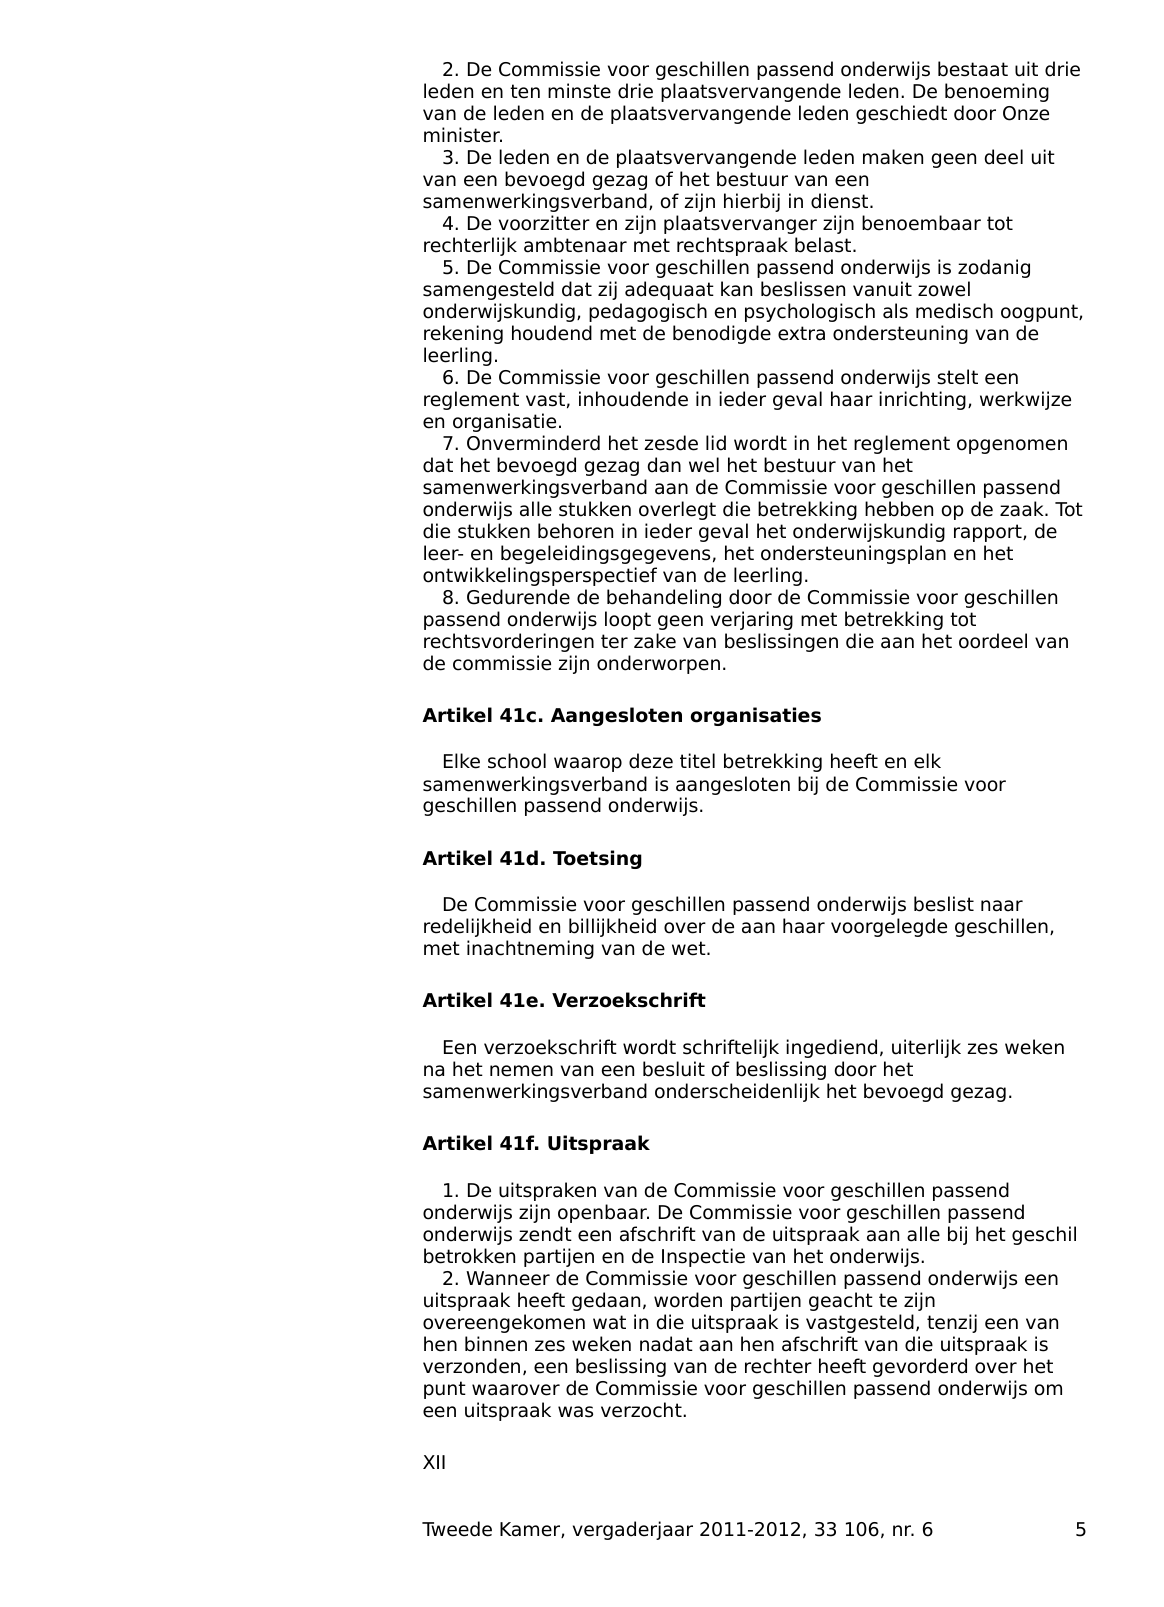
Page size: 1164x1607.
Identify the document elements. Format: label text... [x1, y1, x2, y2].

text 4. De voorzitter en zijn plaatsvervanger zijn benoembaar tot rechterlijk ambtenaar met rechtspraak belast. [422, 213, 1087, 257]
text 7. Onverminderd het zesde lid wordt in het reglement opgenomen dat het bevoegd gezag dan wel het bestuur van het samenwerkingsverband aan de Commissie voor geschillen passend onderwijs alle stukken overlegt die betrekking hebben op de zaak. Tot die stukken behoren in ieder geval het onderwijskundig rapport, de leer- en begeleidingsgegevens, het ondersteuningsplan en het ontwikkelingsperspectief van de leerling. [422, 433, 1087, 587]
subtitle Artikel 41d. Toetsing [422, 847, 1087, 869]
text Elke school waarop deze titel betrekking heeft en elk samenwerkingsverband is aangesloten bij de Commissie voor geschillen passend onderwijs. [422, 751, 1087, 817]
text 3. De leden en de plaatsvervangende leden maken geen deel uit van een bevoegd gezag of het bestuur van een samenwerkingsverband, of zijn hierbij in dienst. [422, 147, 1087, 213]
text De Commissie voor geschillen passend onderwijs beslist naar redelijkheid en billijkheid over de aan haar voorgelegde geschillen, met inachtneming van de wet. [422, 894, 1087, 960]
text Een verzoekschrift wordt schriftelijk ingediend, uiterlijk zes weken na het nemen van een besluit of beslissing door het samenwerkingsverband onderscheidenlijk het bevoegd gezag. [422, 1037, 1087, 1103]
text 2. Wanneer de Commissie voor geschillen passend onderwijs een uitspraak heeft gedaan, worden partijen geacht te zijn overeengekomen wat in die uitspraak is vastgesteld, tenzij een van hen binnen zes weken nadat aan hen afschrift van die uitspraak is verzonden, een beslissing van de rechter heeft gevorderd over het punt waarover de Commissie voor geschillen passend onderwijs om een uitspraak was verzocht. [422, 1268, 1087, 1422]
subtitle Artikel 41f. Uitspraak [422, 1133, 1087, 1155]
text 8. Gedurende de behandeling door de Commissie voor geschillen passend onderwijs loopt geen verjaring met betrekking tot rechtsvorderingen ter zake van beslissingen die aan het oordeel van de commissie zijn onderworpen. [422, 587, 1087, 674]
subtitle Artikel 41c. Aangesloten organisaties [422, 704, 1087, 726]
text 5. De Commissie voor geschillen passend onderwijs is zodanig samengesteld dat zij adequaat kan beslissen vanuit zowel onderwijskundig, pedagogisch en psychologisch als medisch oogpunt, rekening houdend met de benodigde extra ondersteuning van de leerling. [422, 257, 1087, 367]
text 6. De Commissie voor geschillen passend onderwijs stelt een reglement vast, inhoudende in ieder geval haar inrichting, werkwijze en organisatie. [422, 367, 1087, 433]
text 1. De uitspraken van de Commissie voor geschillen passend onderwijs zijn openbaar. De Commissie voor geschillen passend onderwijs zendt een afschrift van de uitspraak aan alle bij het geschil betrokken partijen en de Inspectie van het onderwijs. [422, 1180, 1087, 1268]
subtitle Artikel 41e. Verzoekschrift [422, 990, 1087, 1012]
subtitle XII [422, 1452, 1087, 1474]
text 2. De Commissie voor geschillen passend onderwijs bestaat uit drie leden en ten minste drie plaatsvervangende leden. De benoeming van de leden en de plaatsvervangende leden geschiedt door Onze minister. [422, 59, 1087, 147]
